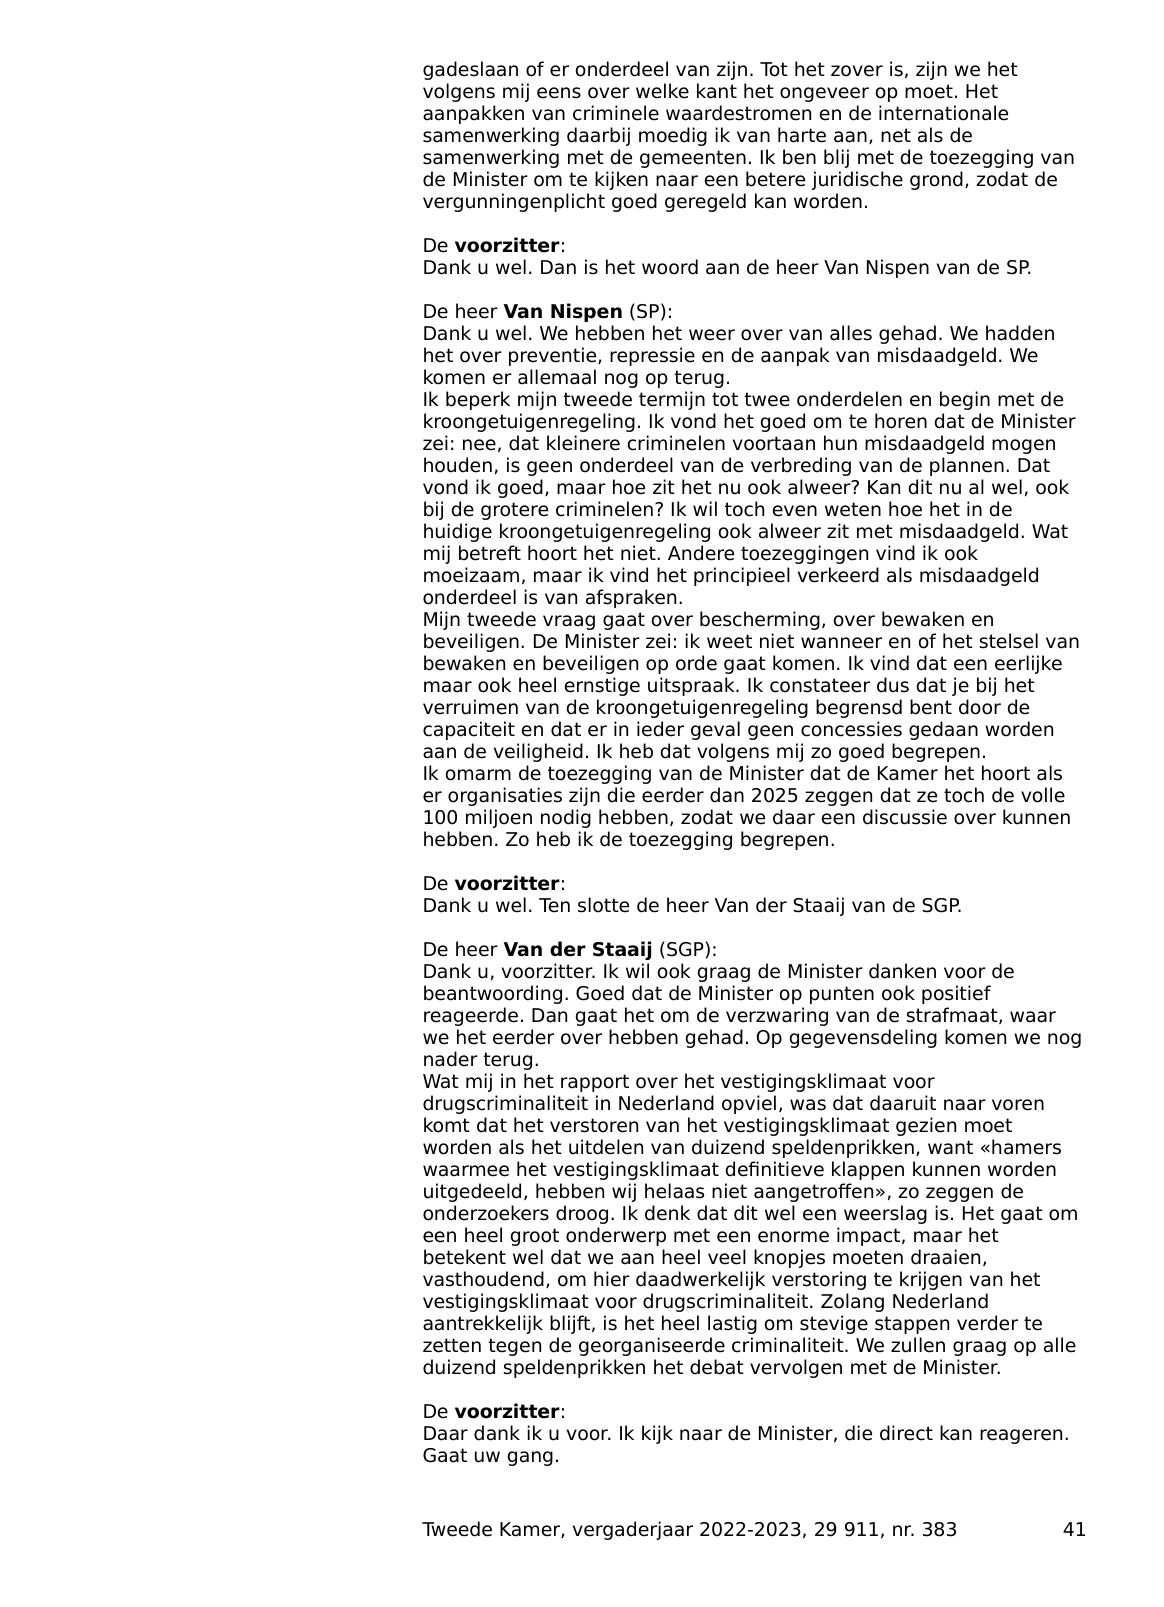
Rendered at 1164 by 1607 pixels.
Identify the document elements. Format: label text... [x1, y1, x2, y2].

text Ik omarm de toezegging van de Minister dat de Kamer het hoort als er organisaties zijn die eerder dan 2025 zeggen dat ze toch de volle 100 miljoen nodig hebben, zodat we daar een discussie over kunnen hebben. Zo heb ik de toezegging begrepen. [422, 763, 1087, 851]
text Mijn tweede vraag gaat over bescherming, over bewaken en beveiligen. De Minister zei: ik weet niet wanneer en of het stelsel van bewaken en beveiligen op orde gaat komen. Ik vind dat een eerlijke maar ook heel ernstige uitspraak. Ik constateer dus dat je bij het verruimen van de kroongetuigenregeling begrensd bent door de capaciteit en dat er in ieder geval geen concessies gedaan worden aan de veiligheid. Ik heb dat volgens mij zo goed begrepen. [422, 609, 1087, 763]
text De heer Van der Staaij (SGP): [422, 939, 1087, 961]
text Dank u wel. Dan is het woord aan de heer Van Nispen van de SP. [422, 257, 1087, 279]
text Daar dank ik u voor. Ik kijk naar de Minister, die direct kan reageren. Gaat uw gang. [422, 1423, 1087, 1467]
text Dank u wel. We hebben het weer over van alles gehad. We hadden het over preventie, repressie en de aanpak van misdaadgeld. We komen er allemaal nog op terug. [422, 323, 1087, 389]
text Dank u, voorzitter. Ik wil ook graag de Minister danken voor de beantwoording. Goed dat de Minister op punten ook positief reageerde. Dan gaat het om de verzwaring van de strafmaat, waar we het eerder over hebben gehad. Op gegevensdeling komen we nog nader terug. [422, 961, 1087, 1071]
text Dank u wel. Ten slotte de heer Van der Staaij van de SGP. [422, 895, 1087, 917]
text gadeslaan of er onderdeel van zijn. Tot het zover is, zijn we het volgens mij eens over welke kant het ongeveer op moet. Het aanpakken van criminele waardestromen en de internationale samenwerking daarbij moedig ik van harte aan, net als de samenwerking met de gemeenten. Ik ben blij met de toezegging van de Minister om te kijken naar een betere juridische grond, zodat de vergunningenplicht goed geregeld kan worden. [422, 59, 1087, 213]
text De heer Van Nispen (SP): [422, 301, 1087, 323]
text Ik beperk mijn tweede termijn tot twee onderdelen en begin met de kroongetuigenregeling. Ik vond het goed om te horen dat de Minister zei: nee, dat kleinere criminelen voortaan hun misdaadgeld mogen houden, is geen onderdeel van de verbreding van de plannen. Dat vond ik goed, maar hoe zit het nu ook alweer? Kan dit nu al wel, ook bij de grotere criminelen? Ik wil toch even weten hoe het in de huidige kroongetuigenregeling ook alweer zit met misdaadgeld. Wat mij betreft hoort het niet. Andere toezeggingen vind ik ook moeizaam, maar ik vind het principieel verkeerd als misdaadgeld onderdeel is van afspraken. [422, 389, 1087, 609]
text Wat mij in het rapport over het vestigingsklimaat voor drugscriminaliteit in Nederland opviel, was dat daaruit naar voren komt dat het verstoren van het vestigingsklimaat gezien moet worden als het uitdelen van duizend speldenprikken, want «hamers waarmee het vestigingsklimaat definitieve klappen kunnen worden uitgedeeld, hebben wij helaas niet aangetroffen», zo zeggen de onderzoekers droog. Ik denk dat dit wel een weerslag is. Het gaat om een heel groot onderwerp met een enorme impact, maar het betekent wel dat we aan heel veel knopjes moeten draaien, vasthoudend, om hier daadwerkelijk verstoring te krijgen van het vestigingsklimaat voor drugscriminaliteit. Zolang Nederland aantrekkelijk blijft, is het heel lastig om stevige stappen verder te zetten tegen de georganiseerde criminaliteit. We zullen graag op alle duizend speldenprikken het debat vervolgen met de Minister. [422, 1071, 1087, 1379]
text De voorzitter: [422, 235, 1087, 257]
text De voorzitter: [422, 873, 1087, 895]
text De voorzitter: [422, 1401, 1087, 1423]
